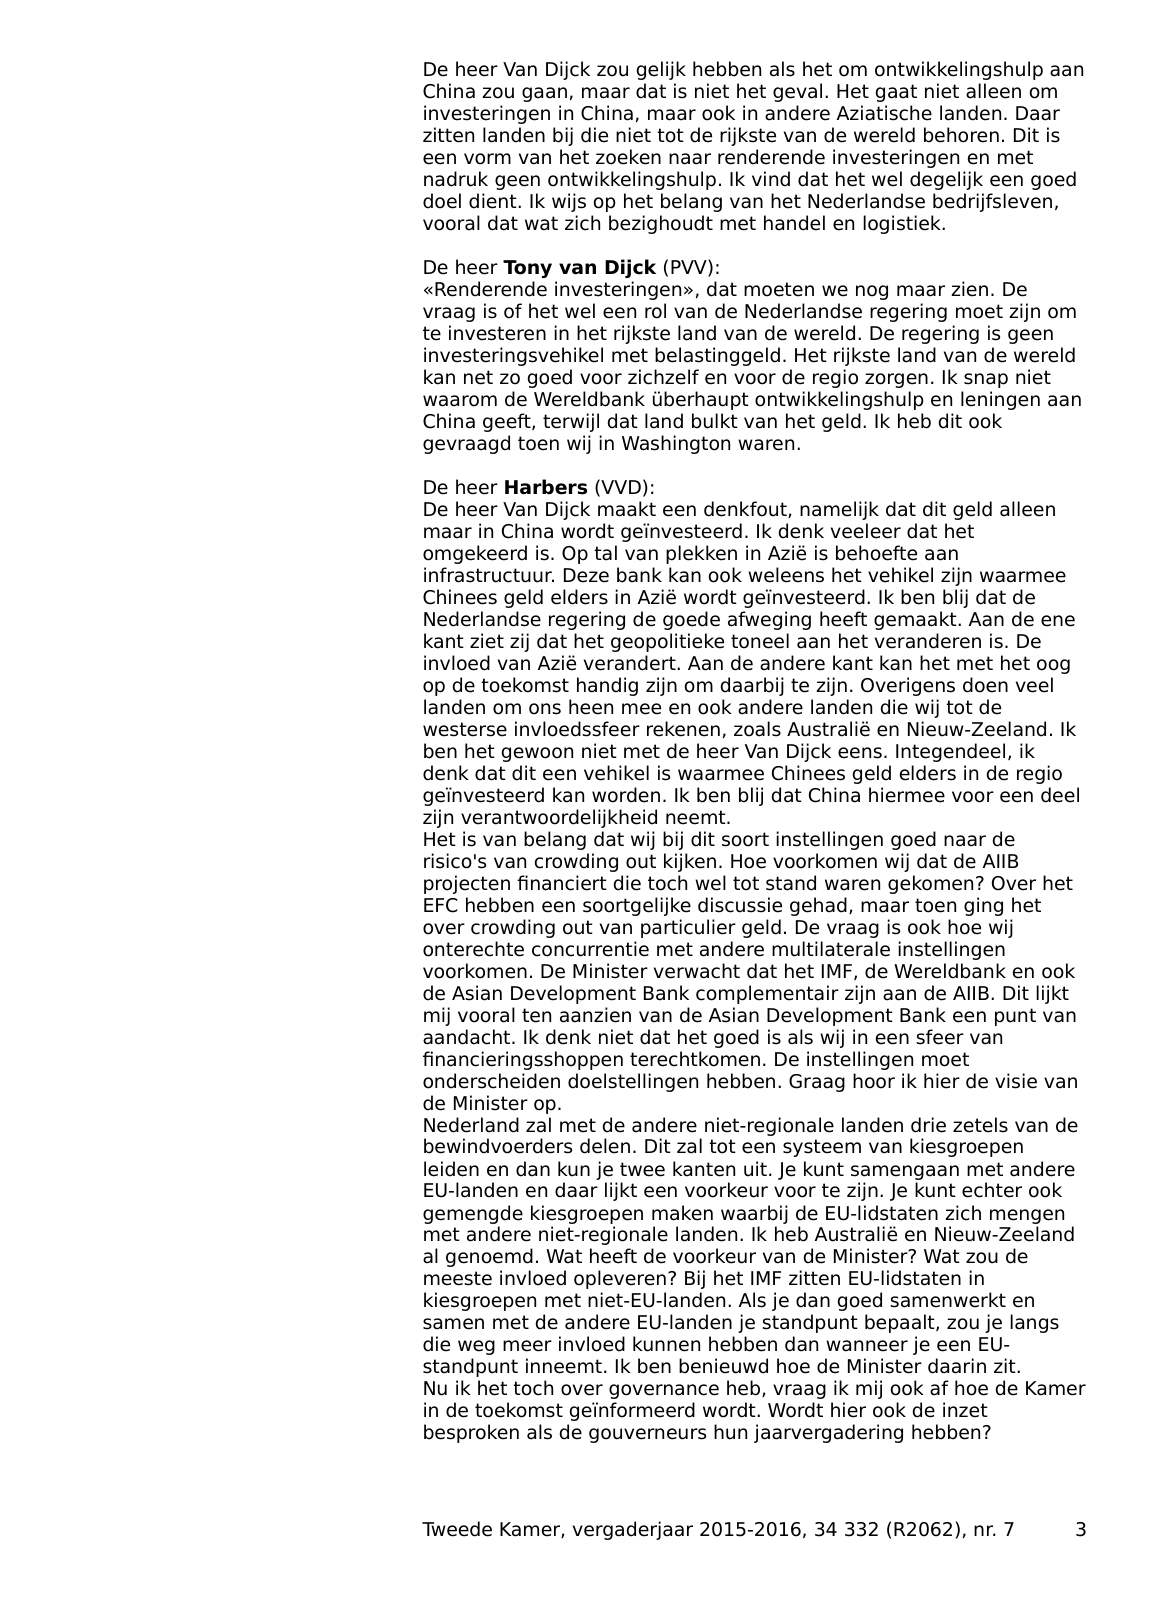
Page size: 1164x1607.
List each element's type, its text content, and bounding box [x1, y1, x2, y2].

text «Renderende investeringen», dat moeten we nog maar zien. De vraag is of het wel een rol van de Nederlandse regering moet zijn om te investeren in het rijkste land van de wereld. De regering is geen investeringsvehikel met belastinggeld. Het rijkste land van de wereld kan net zo goed voor zichzelf en voor de regio zorgen. Ik snap niet waarom de Wereldbank überhaupt ontwikkelingshulp en leningen aan China geeft, terwijl dat land bulkt van het geld. Ik heb dit ook gevraagd toen wij in Washington waren. [422, 279, 1087, 455]
text Nederland zal met de andere niet-regionale landen drie zetels van de bewindvoerders delen. Dit zal tot een systeem van kiesgroepen leiden en dan kun je twee kanten uit. Je kunt samengaan met andere EU-landen en daar lijkt een voorkeur voor te zijn. Je kunt echter ook gemengde kiesgroepen maken waarbij de EU-lidstaten zich mengen met andere niet-regionale landen. Ik heb Australië en Nieuw-Zeeland al genoemd. Wat heeft de voorkeur van de Minister? Wat zou de meeste invloed opleveren? Bij het IMF zitten EU-lidstaten in kiesgroepen met niet-EU-landen. Als je dan goed samenwerkt en samen met de andere EU-landen je standpunt bepaalt, zou je langs die weg meer invloed kunnen hebben dan wanneer je een EU-standpunt inneemt. Ik ben benieuwd hoe de Minister daarin zit. [422, 1114, 1087, 1378]
text De heer Van Dijck maakt een denkfout, namelijk dat dit geld alleen maar in China wordt geïnvesteerd. Ik denk veeleer dat het omgekeerd is. Op tal van plekken in Azië is behoefte aan infrastructuur. Deze bank kan ook weleens het vehikel zijn waarmee Chinees geld elders in Azië wordt geïnvesteerd. Ik ben blij dat de Nederlandse regering de goede afweging heeft gemaakt. Aan de ene kant ziet zij dat het geopolitieke toneel aan het veranderen is. De invloed van Azië verandert. Aan de andere kant kan het met het oog op de toekomst handig zijn om daarbij te zijn. Overigens doen veel landen om ons heen mee en ook andere landen die wij tot de westerse invloedssfeer rekenen, zoals Australië en Nieuw-Zeeland. Ik ben het gewoon niet met de heer Van Dijck eens. Integendeel, ik denk dat dit een vehikel is waarmee Chinees geld elders in de regio geïnvesteerd kan worden. Ik ben blij dat China hiermee voor een deel zijn verantwoordelijkheid neemt. [422, 499, 1087, 829]
text De heer Tony van Dijck (PVV): [422, 257, 1087, 279]
text De heer Van Dijck zou gelijk hebben als het om ontwikkelingshulp aan China zou gaan, maar dat is niet het geval. Het gaat niet alleen om investeringen in China, maar ook in andere Aziatische landen. Daar zitten landen bij die niet tot de rijkste van de wereld behoren. Dit is een vorm van het zoeken naar renderende investeringen en met nadruk geen ontwikkelingshulp. Ik vind dat het wel degelijk een goed doel dient. Ik wijs op het belang van het Nederlandse bedrijfsleven, vooral dat wat zich bezighoudt met handel en logistiek. [422, 59, 1087, 235]
text Het is van belang dat wij bij dit soort instellingen goed naar de risico's van crowding out kijken. Hoe voorkomen wij dat de AIIB projecten financiert die toch wel tot stand waren gekomen? Over het EFC hebben een soortgelijke discussie gehad, maar toen ging het over crowding out van particulier geld. De vraag is ook hoe wij onterechte concurrentie met andere multilaterale instellingen voorkomen. De Minister verwacht dat het IMF, de Wereldbank en ook de Asian Development Bank complementair zijn aan de AIIB. Dit lijkt mij vooral ten aanzien van de Asian Development Bank een punt van aandacht. Ik denk niet dat het goed is als wij in een sfeer van financieringsshoppen terechtkomen. De instellingen moet onderscheiden doelstellingen hebben. Graag hoor ik hier de visie van de Minister op. [422, 829, 1087, 1114]
text Nu ik het toch over governance heb, vraag ik mij ook af hoe de Kamer in de toekomst geïnformeerd wordt. Wordt hier ook de inzet besproken als de gouverneurs hun jaarvergadering hebben? [422, 1378, 1087, 1444]
text De heer Harbers (VVD): [422, 477, 1087, 499]
